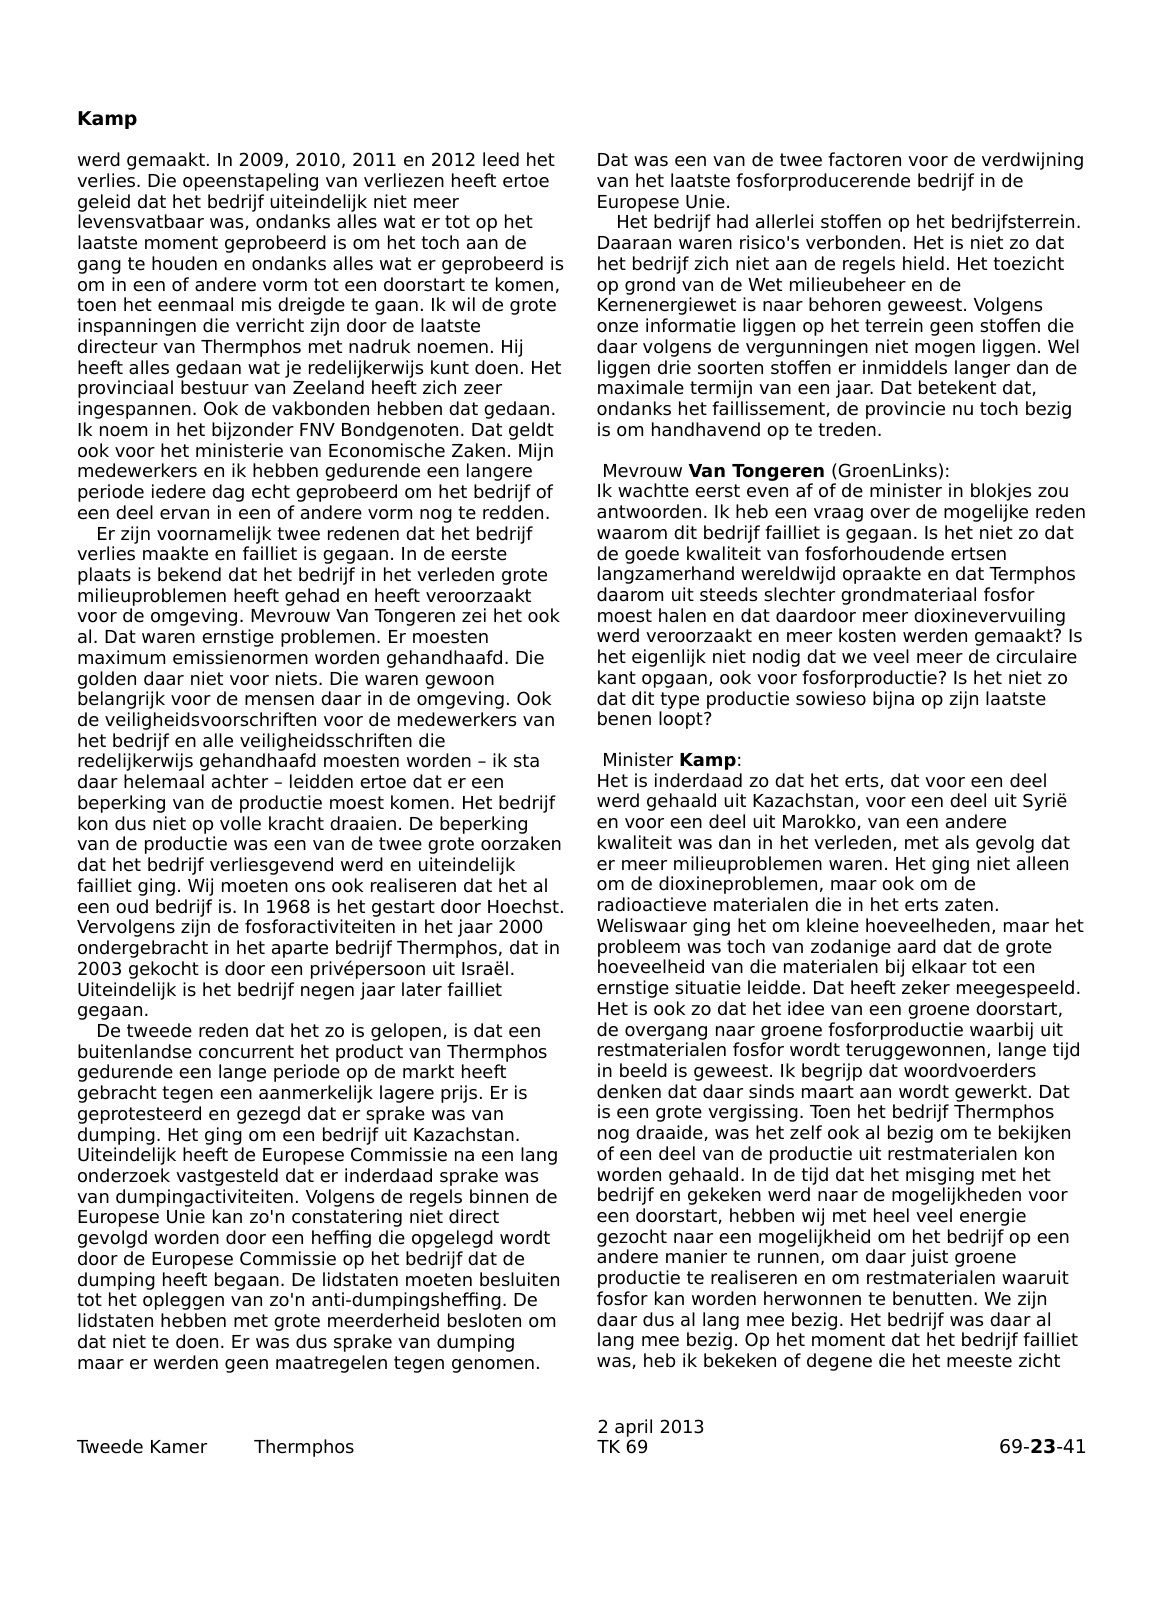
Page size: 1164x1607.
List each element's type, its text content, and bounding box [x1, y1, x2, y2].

text Ik wachtte eerst even af of de minister in blokjes zou antwoorden. Ik heb een vraag over de mogelijke reden waarom dit bedrijf failliet is gegaan. Is het niet zo dat de goede kwaliteit van fosforhoudende ertsen langzamerhand wereldwijd opraakte en dat Termphos daarom uit steeds slechter grondmateriaal fosfor moest halen en dat daardoor meer dioxinevervuiling werd veroorzaakt en meer kosten werden gemaakt? Is het eigenlijk niet nodig dat we veel meer de circulaire kant opgaan, ook voor fosforproductie? Is het niet zo dat dit type productie sowieso bijna op zijn laatste benen loopt? [596, 481, 1087, 730]
text Er zijn voornamelijk twee redenen dat het bedrijf verlies maakte en failliet is gegaan. In de eerste plaats is bekend dat het bedrijf in het verleden grote milieuproblemen heeft gehad en heeft veroorzaakt voor de omgeving. Mevrouw Van Tongeren zei het ook al. Dat waren ernstige problemen. Er moesten maximum emissienormen worden gehandhaafd. Die golden daar niet voor niets. Die waren gewoon belangrijk voor de mensen daar in de omgeving. Ook de veiligheidsvoorschriften voor de medewerkers van het bedrijf en alle veiligheidsschriften die redelijkerwijs gehandhaafd moesten worden – ik sta daar helemaal achter – leidden ertoe dat er een beperking van de productie moest komen. Het bedrijf kon dus niet op volle kracht draaien. De beperking van de productie was een van de twee grote oorzaken dat het bedrijf verliesgevend werd en uiteindelijk failliet ging. Wij moeten ons ook realiseren dat het al een oud bedrijf is. In 1968 is het gestart door Hoechst. Vervolgens zijn de fosforactiviteiten in het jaar 2000 ondergebracht in het aparte bedrijf Thermphos, dat in 2003 gekocht is door een privépersoon uit Israël. Uiteindelijk is het bedrijf negen jaar later failliet gegaan. [77, 523, 567, 1021]
text Minister Kamp: [596, 750, 1087, 771]
text Het is inderdaad zo dat het erts, dat voor een deel werd gehaald uit Kazachstan, voor een deel uit Syrië en voor een deel uit Marokko, van een andere kwaliteit was dan in het verleden, met als gevolg dat er meer milieuproblemen waren. Het ging niet alleen om de dioxineproblemen, maar ook om de radioactieve materialen die in het erts zaten. Weliswaar ging het om kleine hoeveelheden, maar het probleem was toch van zodanige aard dat de grote hoeveelheid van die materialen bij elkaar tot een ernstige situatie leidde. Dat heeft zeker meegespeeld. Het is ook zo dat het idee van een groene doorstart, de overgang naar groene fosforproductie waarbij uit restmaterialen fosfor wordt teruggewonnen, lange tijd in beeld is geweest. Ik begrijp dat woordvoerders denken dat daar sinds maart aan wordt gewerkt. Dat is een grote vergissing. Toen het bedrijf Thermphos nog draaide, was het zelf ook al bezig om te bekijken of een deel van de productie uit restmaterialen kon worden gehaald. In de tijd dat het misging met het bedrijf en gekeken werd naar de mogelijkheden voor een doorstart, hebben wij met heel veel energie gezocht naar een mogelijkheid om het bedrijf op een andere manier te runnen, om daar juist groene productie te realiseren en om restmaterialen waaruit fosfor kan worden herwonnen te benutten. We zijn daar dus al lang mee bezig. Het bedrijf was daar al lang mee bezig. Op het moment dat het bedrijf failliet was, heb ik bekeken of degene die het meeste zicht [596, 771, 1087, 1372]
text werd gemaakt. In 2009, 2010, 2011 en 2012 leed het verlies. Die opeenstapeling van verliezen heeft ertoe geleid dat het bedrijf uiteindelijk niet meer levensvatbaar was, ondanks alles wat er tot op het laatste moment geprobeerd is om het toch aan de gang te houden en ondanks alles wat er geprobeerd is om in een of andere vorm tot een doorstart te komen, toen het eenmaal mis dreigde te gaan. Ik wil de grote inspanningen die verricht zijn door de laatste directeur van Thermphos met nadruk noemen. Hij heeft alles gedaan wat je redelijkerwijs kunt doen. Het provinciaal bestuur van Zeeland heeft zich zeer ingespannen. Ook de vakbonden hebben dat gedaan. Ik noem in het bijzonder FNV Bondgenoten. Dat geldt ook voor het ministerie van Economische Zaken. Mijn medewerkers en ik hebben gedurende een langere periode iedere dag echt geprobeerd om het bedrijf of een deel ervan in een of andere vorm nog te redden. [77, 150, 567, 523]
text Het bedrijf had allerlei stoffen op het bedrijfsterrein. Daaraan waren risico's verbonden. Het is niet zo dat het bedrijf zich niet aan de regels hield. Het toezicht op grond van de Wet milieubeheer en de Kernenergiewet is naar behoren geweest. Volgens onze informatie liggen op het terrein geen stoffen die daar volgens de vergunningen niet mogen liggen. Wel liggen drie soorten stoffen er inmiddels langer dan de maximale termijn van een jaar. Dat betekent dat, ondanks het faillissement, de provincie nu toch bezig is om handhavend op te treden. [596, 212, 1087, 440]
text Mevrouw Van Tongeren (GroenLinks): [596, 460, 1087, 481]
text Dat was een van de twee factoren voor de verdwijning van het laatste fosforproducerende bedrijf in de Europese Unie. [596, 150, 1087, 212]
text De tweede reden dat het zo is gelopen, is dat een buitenlandse concurrent het product van Thermphos gedurende een lange periode op de markt heeft gebracht tegen een aanmerkelijk lagere prijs. Er is geprotesteerd en gezegd dat er sprake was van dumping. Het ging om een bedrijf uit Kazachstan. Uiteindelijk heeft de Europese Commissie na een lang onderzoek vastgesteld dat er inderdaad sprake was van dumpingactiviteiten. Volgens de regels binnen de Europese Unie kan zo'n constatering niet direct gevolgd worden door een heffing die opgelegd wordt door de Europese Commissie op het bedrijf dat de dumping heeft begaan. De lidstaten moeten besluiten tot het opleggen van zo'n anti-dumpingsheffing. De lidstaten hebben met grote meerderheid besloten om dat niet te doen. Er was dus sprake van dumping maar er werden geen maatregelen tegen genomen. [77, 1021, 567, 1373]
